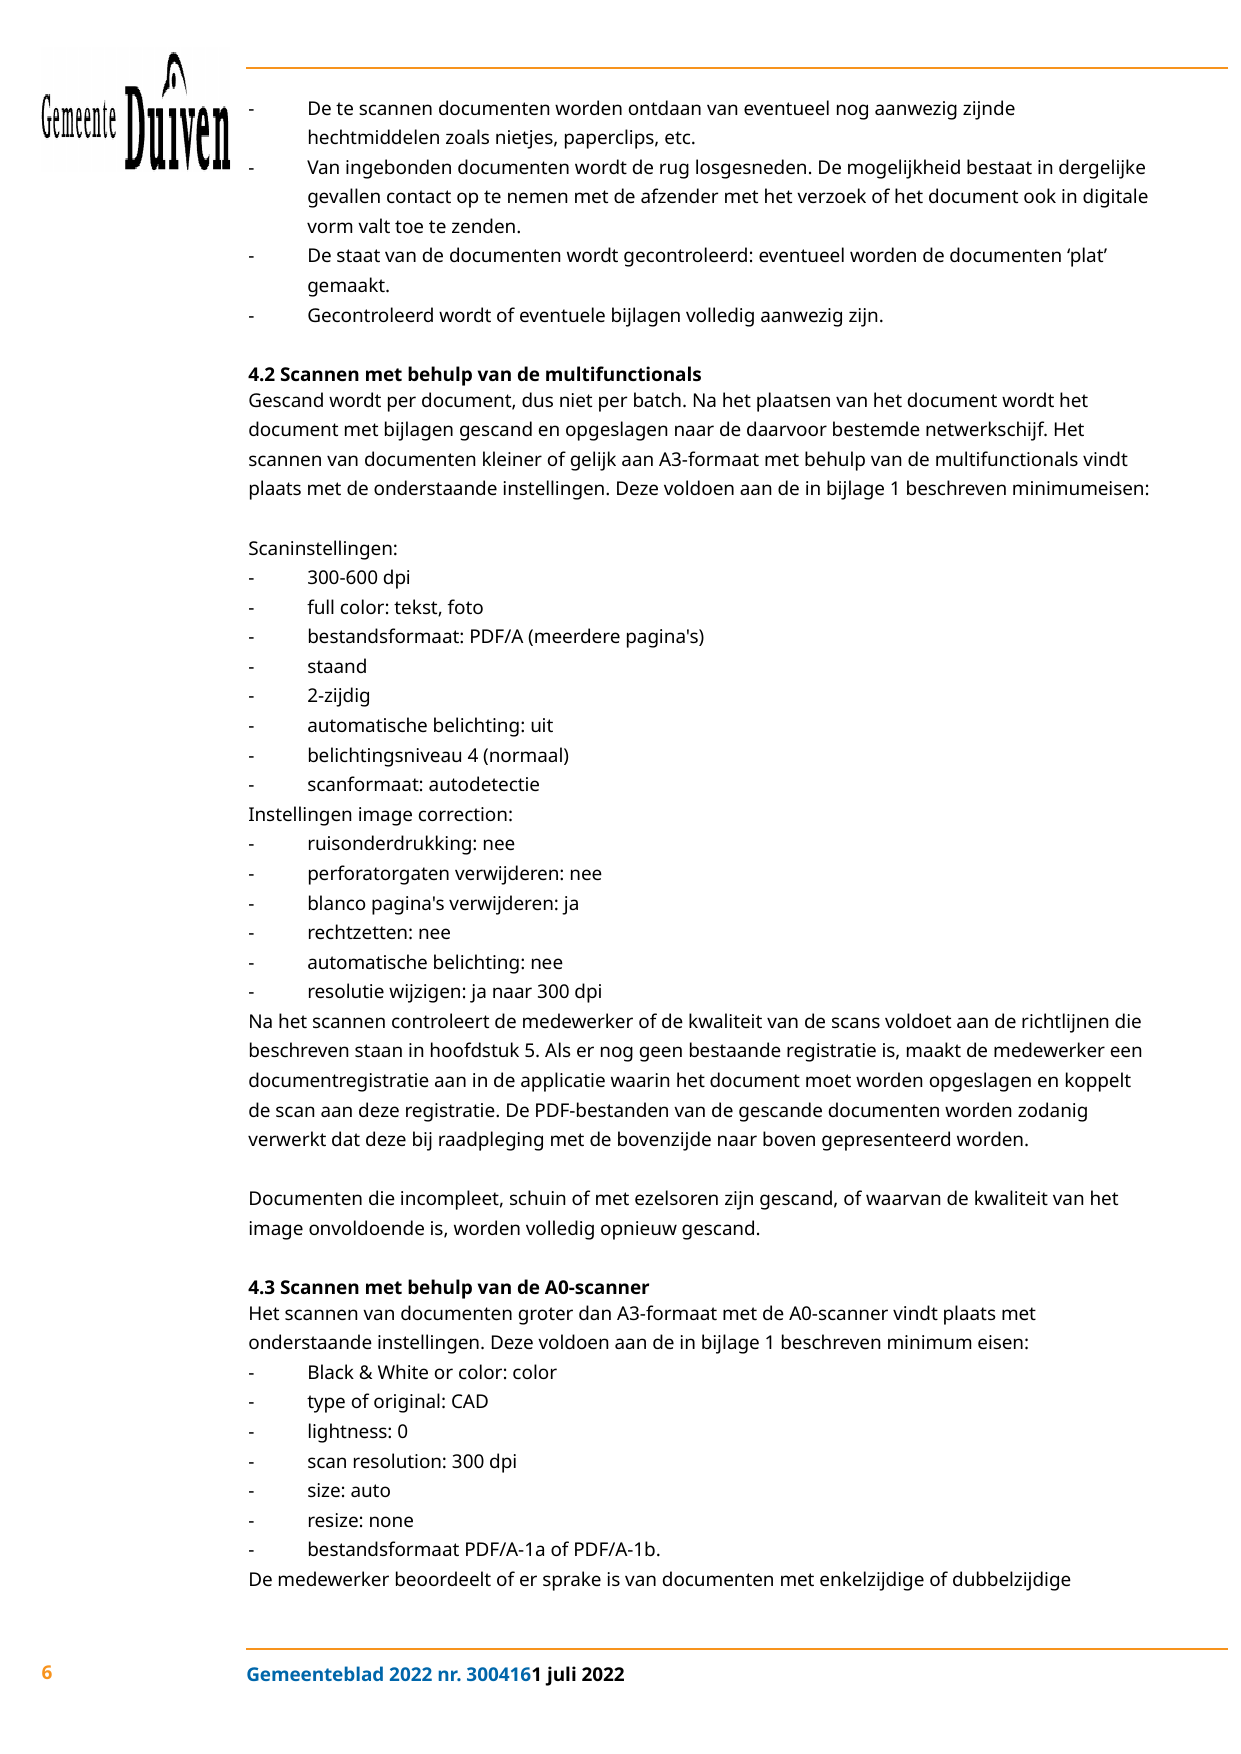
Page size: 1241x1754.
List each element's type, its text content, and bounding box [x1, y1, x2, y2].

list automatische belichting: nee [248, 949, 1152, 974]
list De te scannen documenten worden ontdaan van eventueel nog aanwezig zijnde hechtmiddelen zoals nietjes, paperclips, etc. [248, 95, 1152, 150]
list belichtingsniveau 4 (normaal) [248, 742, 1152, 767]
list resolutie wijzigen: ja naar 300 dpi [248, 978, 1152, 1004]
list type of original: CAD [248, 1389, 1152, 1414]
list ruisonderdrukking: nee [248, 831, 1152, 856]
picture [41, 47, 231, 172]
text De medewerker beoordeelt of er sprake is van documenten met enkelzijdige of dubbelzijdige [248, 1566, 1152, 1592]
text Het scannen van documenten groter dan A3-formaat met de A0-scanner vindt plaats met onderstaande instellingen. Deze voldoen aan de in bijlage 1 beschreven minimum eisen: [248, 1300, 1152, 1355]
list bestandsformaat PDF/A-1a of PDF/A-1b. [248, 1537, 1152, 1562]
list Van ingebonden documenten wordt de rug losgesneden. De mogelijkheid bestaat in dergelijke gevallen contact op te nemen met de afzender met het verzoek of het document ook in digitale vorm valt toe te zenden. [248, 154, 1152, 239]
text 4.2 Scannen met behulp van de multifunctionals [248, 361, 1152, 387]
list perforatorgaten verwijderen: nee [248, 860, 1152, 886]
list blanco pagina's verwijderen: ja [248, 890, 1152, 915]
list Black & White or color: color [248, 1359, 1152, 1385]
list automatische belichting: uit [248, 712, 1152, 738]
list resize: none [248, 1507, 1152, 1533]
list bestandsformaat: PDF/A (meerdere pagina's) [248, 623, 1152, 649]
list Gecontroleerd wordt of eventuele bijlagen volledig aanwezig zijn. [248, 302, 1152, 328]
text Gescand wordt per document, dus niet per batch. Na het plaatsen van het document wordt het document met bijlagen gescand en opgeslagen naar de daarvoor bestemde netwerkschijf. Het scannen van documenten kleiner of gelijk aan A3-formaat met behulp van de multifunctionals vindt plaats met de onderstaande instellingen. Deze voldoen aan de in bijlage 1 beschreven minimumeisen: [248, 387, 1152, 501]
list 2-zijdig [248, 683, 1152, 708]
text 4.3 Scannen met behulp van de A0-scanner [248, 1274, 1152, 1300]
list size: auto [248, 1477, 1152, 1503]
list staand [248, 653, 1152, 679]
list scan resolution: 300 dpi [248, 1448, 1152, 1474]
list lightness: 0 [248, 1418, 1152, 1444]
list scanformaat: autodetectie [248, 771, 1152, 797]
list rechtzetten: nee [248, 919, 1152, 945]
text Na het scannen controleert de medewerker of de kwaliteit van de scans voldoet aan de richtlijnen die beschreven staan in hoofdstuk 5. Als er nog geen bestaande registratie is, maakt de medewerker een documentregistratie aan in de applicatie waarin het document moet worden opgeslagen en koppelt de scan aan deze registratie. De PDF-bestanden van de gescande documenten worden zodanig verwerkt dat deze bij raadpleging met de bovenzijde naar boven gepresenteerd worden. [248, 1008, 1152, 1152]
list full color: tekst, foto [248, 594, 1152, 619]
text Scaninstellingen: [248, 535, 1152, 560]
text Instellingen image correction: [248, 801, 1152, 827]
text Documenten die incompleet, schuin of met ezelsoren zijn gescand, of waarvan de kwaliteit van het image onvoldoende is, worden volledig opnieuw gescand. [248, 1186, 1152, 1241]
list De staat van de documenten wordt gecontroleerd: eventueel worden de documenten ‘plat’ gemaakt. [248, 243, 1152, 298]
list 300-600 dpi [248, 564, 1152, 590]
